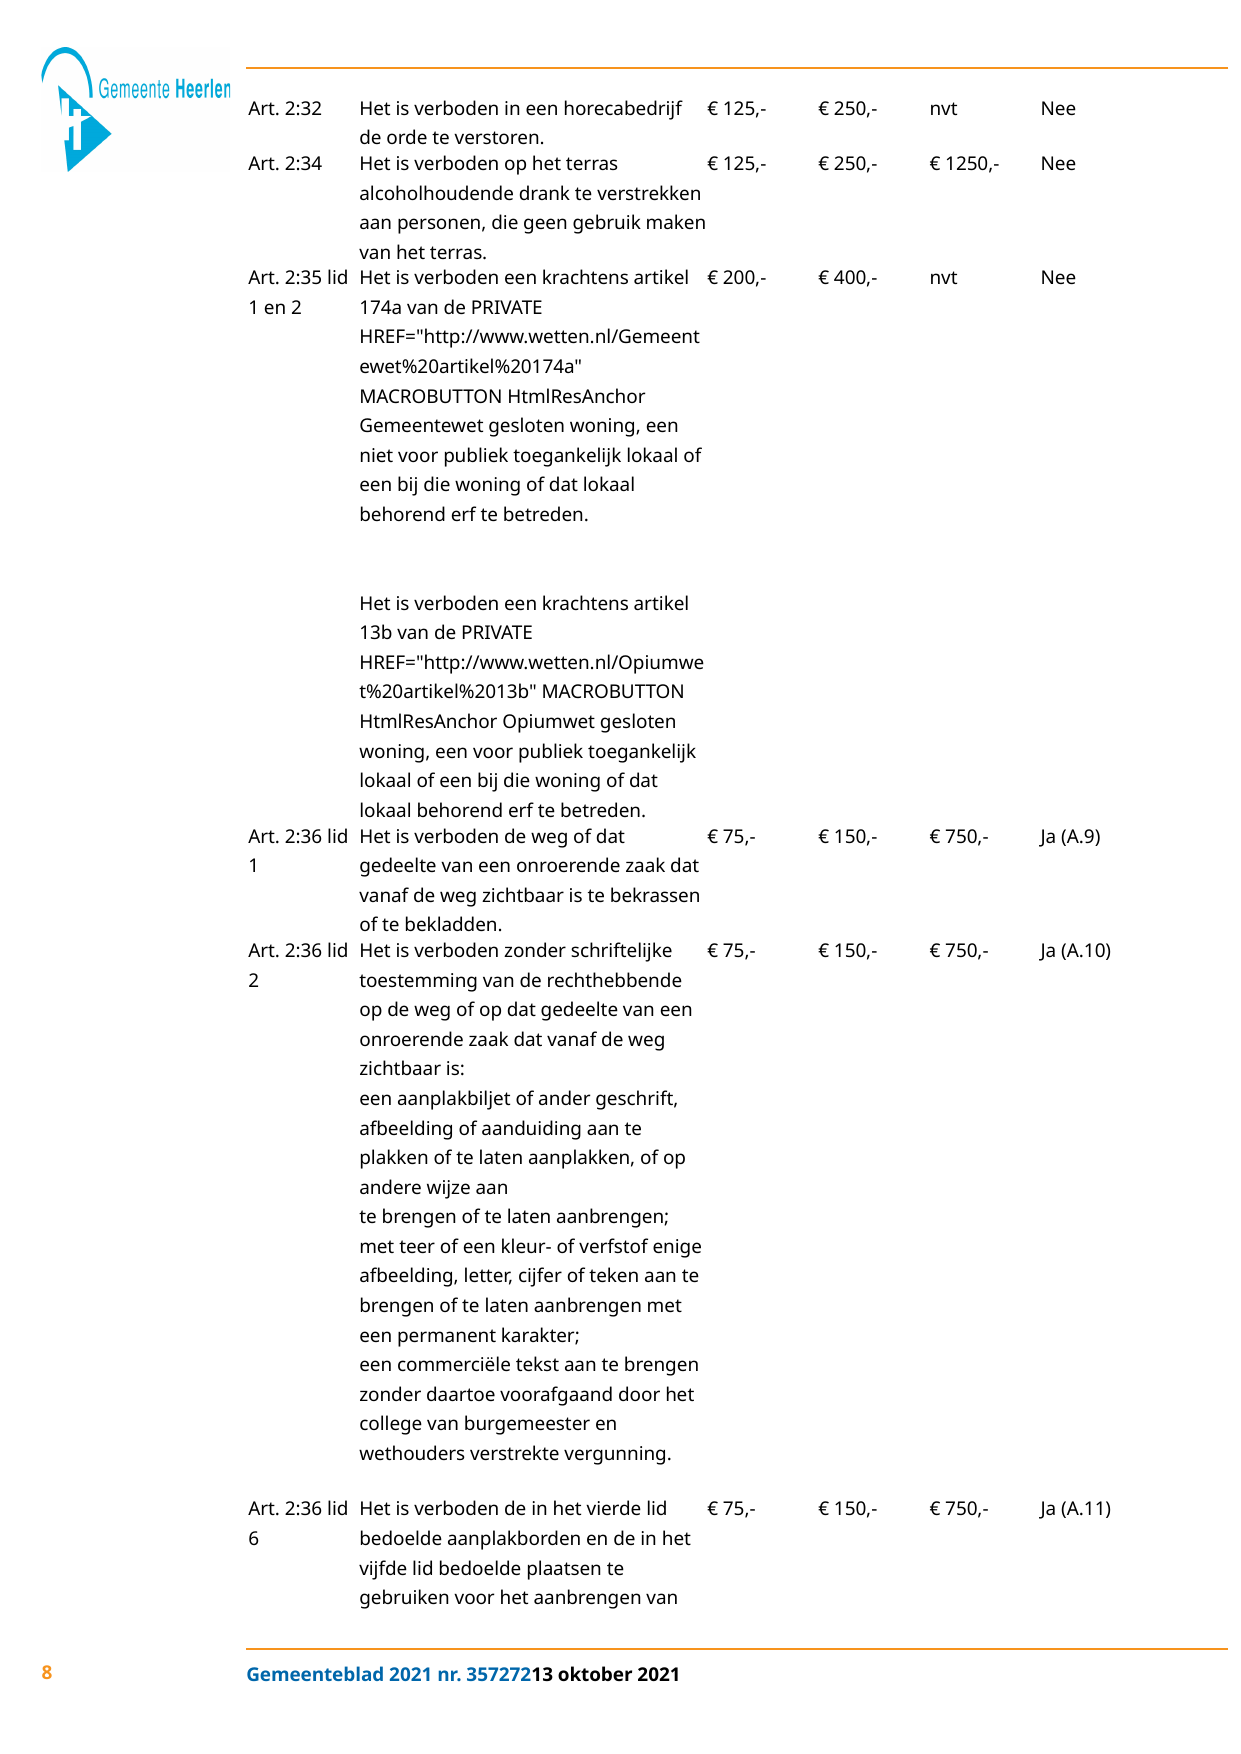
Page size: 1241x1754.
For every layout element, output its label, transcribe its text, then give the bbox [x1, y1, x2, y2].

table_cell € 750,- [929, 937, 1040, 1496]
picture [41, 47, 59, 70]
table_cell Art. 2:35 lid 1 en 2 [248, 265, 359, 823]
table_cell € 200,- [707, 265, 818, 823]
table_cell € 125,- [707, 95, 818, 150]
table_cell Het is verboden in een horecabedrijf de orde te verstoren. [359, 95, 707, 150]
table_cell Ja (A.10) [1040, 937, 1152, 1496]
table_cell € 75,- [707, 937, 818, 1496]
table_cell Het is verboden op het terras alcoholhoudende drank te verstrekken aan personen, die geen gebruik maken van het terras. [359, 150, 707, 264]
table_cell Het is verboden een krachtens artikel 174a van de PRIVATE HREF="http://www.wetten.nl/Gemeentewet%20artikel%20174a" MACROBUTTON HtmlResAnchor Gemeentewet gesloten woning, een niet voor publiek toegankelijk lokaal of een bij die woning of dat lokaal behorend erf te betreden. Het is verboden een krachtens artikel 13b van de PRIVATE HREF="http://www.wetten.nl/Opiumwet%20artikel%2013b" MACROBUTTON HtmlResAnchor Opiumwet gesloten woning, een voor publiek toegankelijk lokaal of een bij die woning of dat lokaal behorend erf te betreden. [359, 265, 707, 823]
table_cell € 75,- [707, 823, 818, 937]
table_cell Het is verboden zonder schriftelijke toestemming van de rechthebbende op de weg of op dat gedeelte van een onroerende zaak dat vanaf de weg zichtbaar is: een aanplakbiljet of ander geschrift, afbeelding of aanduiding aan te plakken of te laten aanplakken, of op andere wijze aan te brengen of te laten aanbrengen; met teer of een kleur- of verfstof enige afbeelding, letter, cijfer of teken aan te brengen of te laten aanbrengen met een permanent karakter; een commerciële tekst aan te brengen zonder daartoe voorafgaand door het college van burgemeester en wethouders verstrekte vergunning. [359, 937, 707, 1496]
table_cell Ja (A.11) [1040, 1496, 1152, 1610]
table_cell nvt [929, 265, 1040, 823]
table_cell Ja (A.9) [1040, 823, 1152, 937]
table_cell € 125,- [707, 150, 818, 264]
table_cell € 250,- [818, 150, 929, 264]
table_cell € 750,- [929, 1496, 1040, 1610]
table_cell Art. 2:36 lid 6 [248, 1496, 359, 1610]
table_cell € 150,- [818, 1496, 929, 1610]
table_cell Nee [1040, 150, 1152, 264]
table_cell € 1250,- [929, 150, 1040, 264]
table_cell Het is verboden de weg of dat gedeelte van een onroerende zaak dat vanaf de weg zichtbaar is te bekrassen of te bekladden. [359, 823, 707, 937]
table_cell Het is verboden de in het vierde lid bedoelde aanplakborden en de in het vijfde lid bedoelde plaatsen te gebruiken voor het aanbrengen van [359, 1496, 707, 1610]
table_cell € 150,- [818, 937, 929, 1496]
table_cell Nee [1040, 265, 1152, 823]
table_cell € 750,- [929, 823, 1040, 937]
table_cell Art. 2:32 [248, 95, 359, 150]
table_cell € 150,- [818, 823, 929, 937]
table_cell nvt [929, 95, 1040, 150]
table_cell Art. 2:36 lid 1 [248, 823, 359, 937]
picture [41, 47, 231, 172]
table_cell € 250,- [818, 95, 929, 150]
table_cell € 400,- [818, 265, 929, 823]
table_cell € 75,- [707, 1496, 818, 1610]
table_cell Art. 2:34 [248, 150, 359, 264]
table_cell Art. 2:36 lid 2 [248, 937, 359, 1496]
table_cell Nee [1040, 95, 1152, 150]
